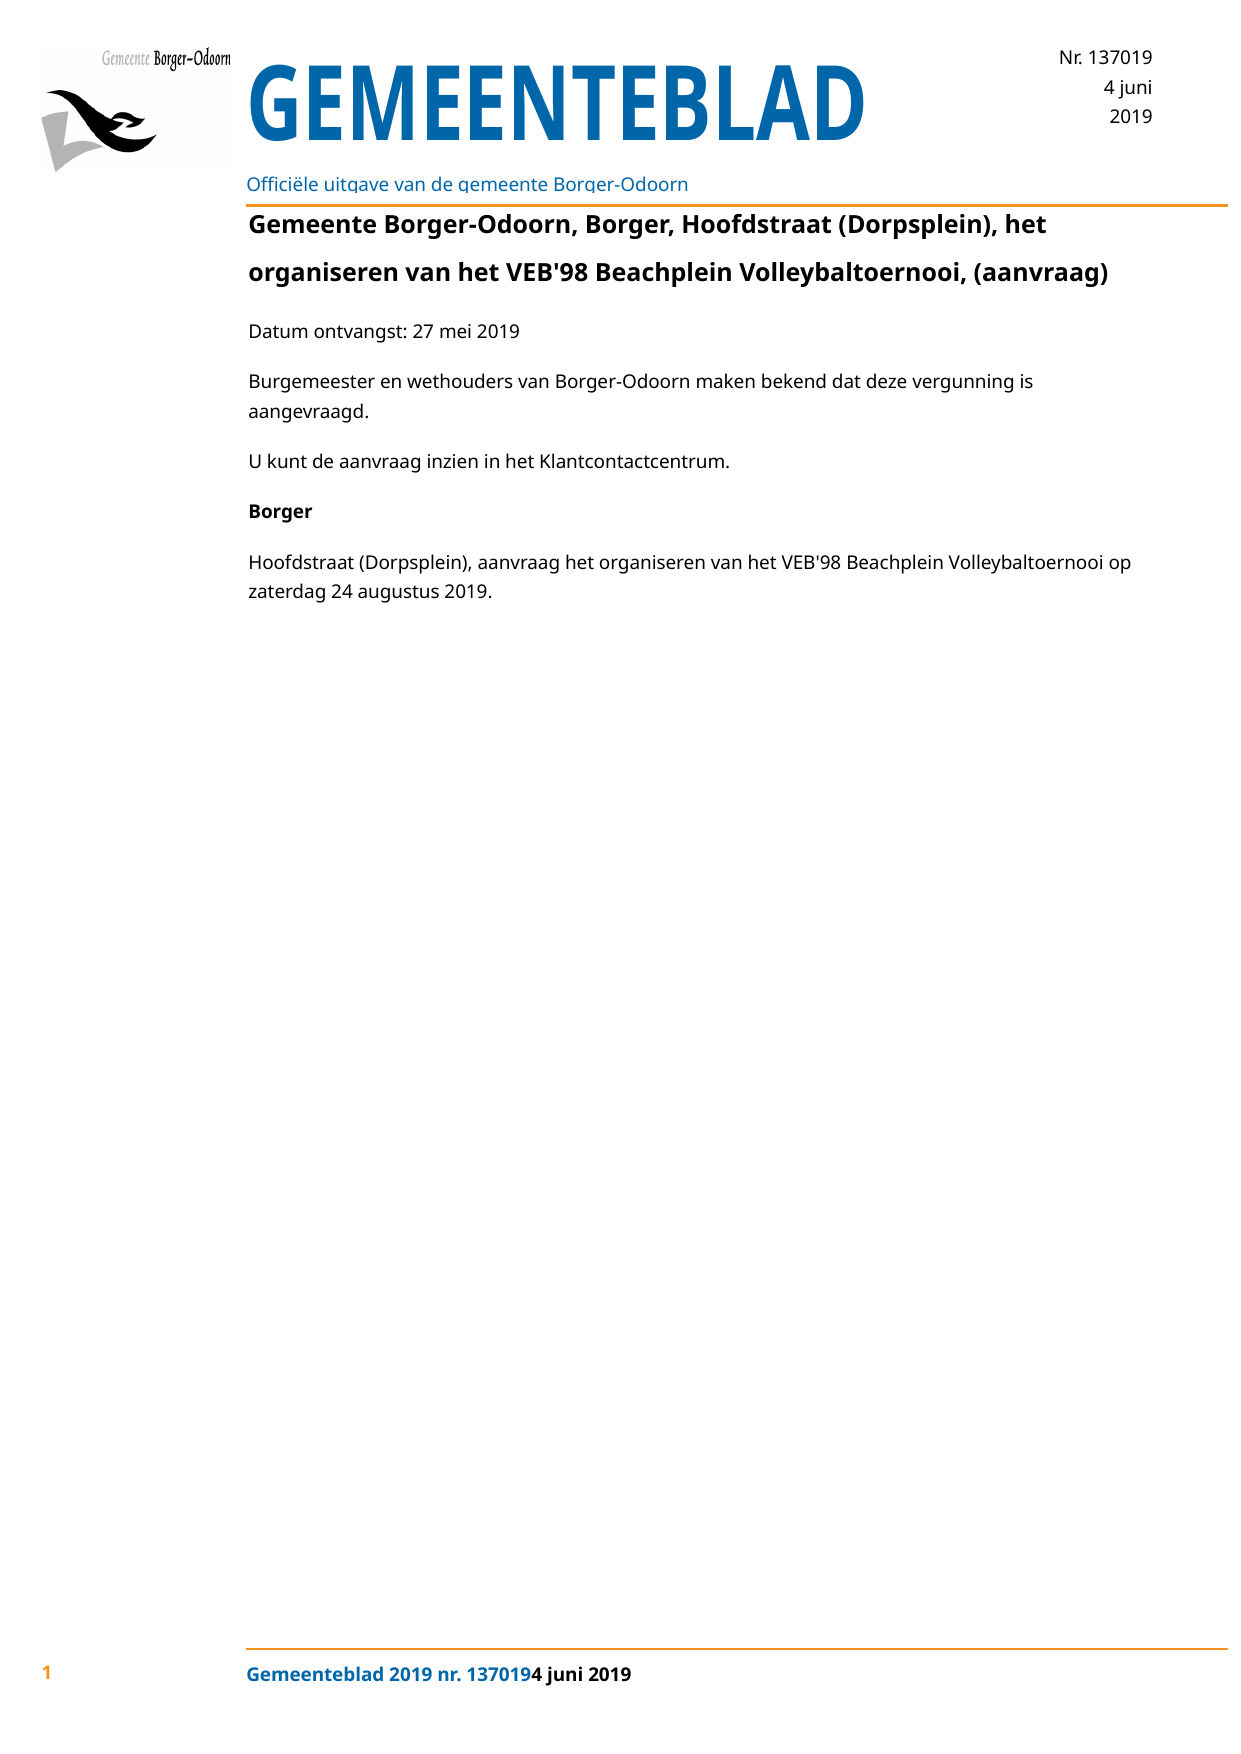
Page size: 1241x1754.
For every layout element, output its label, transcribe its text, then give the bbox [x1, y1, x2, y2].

text Hoofdstraat (Dorpsplein), aanvraag het organiseren van het VEB'98 Beachplein Volleybaltoernooi op zaterdag 24 augustus 2019. [248, 549, 1152, 604]
picture [41, 47, 231, 172]
text U kunt de aanvraag inzien in het Klantcontactcentrum. [248, 448, 1152, 474]
text Datum ontvangst: 27 mei 2019 [248, 318, 1152, 344]
text Burgemeester en wethouders van Borger-Odoorn maken bekend dat deze vergunning is aangevraagd. [248, 368, 1152, 424]
text Gemeente Borger-Odoorn, Borger, Hoofdstraat (Dorpsplein), het organiseren van het VEB'98 Beachplein Volleybaltoernooi, (aanvraag) [248, 207, 1152, 288]
text Borger [248, 499, 1152, 524]
